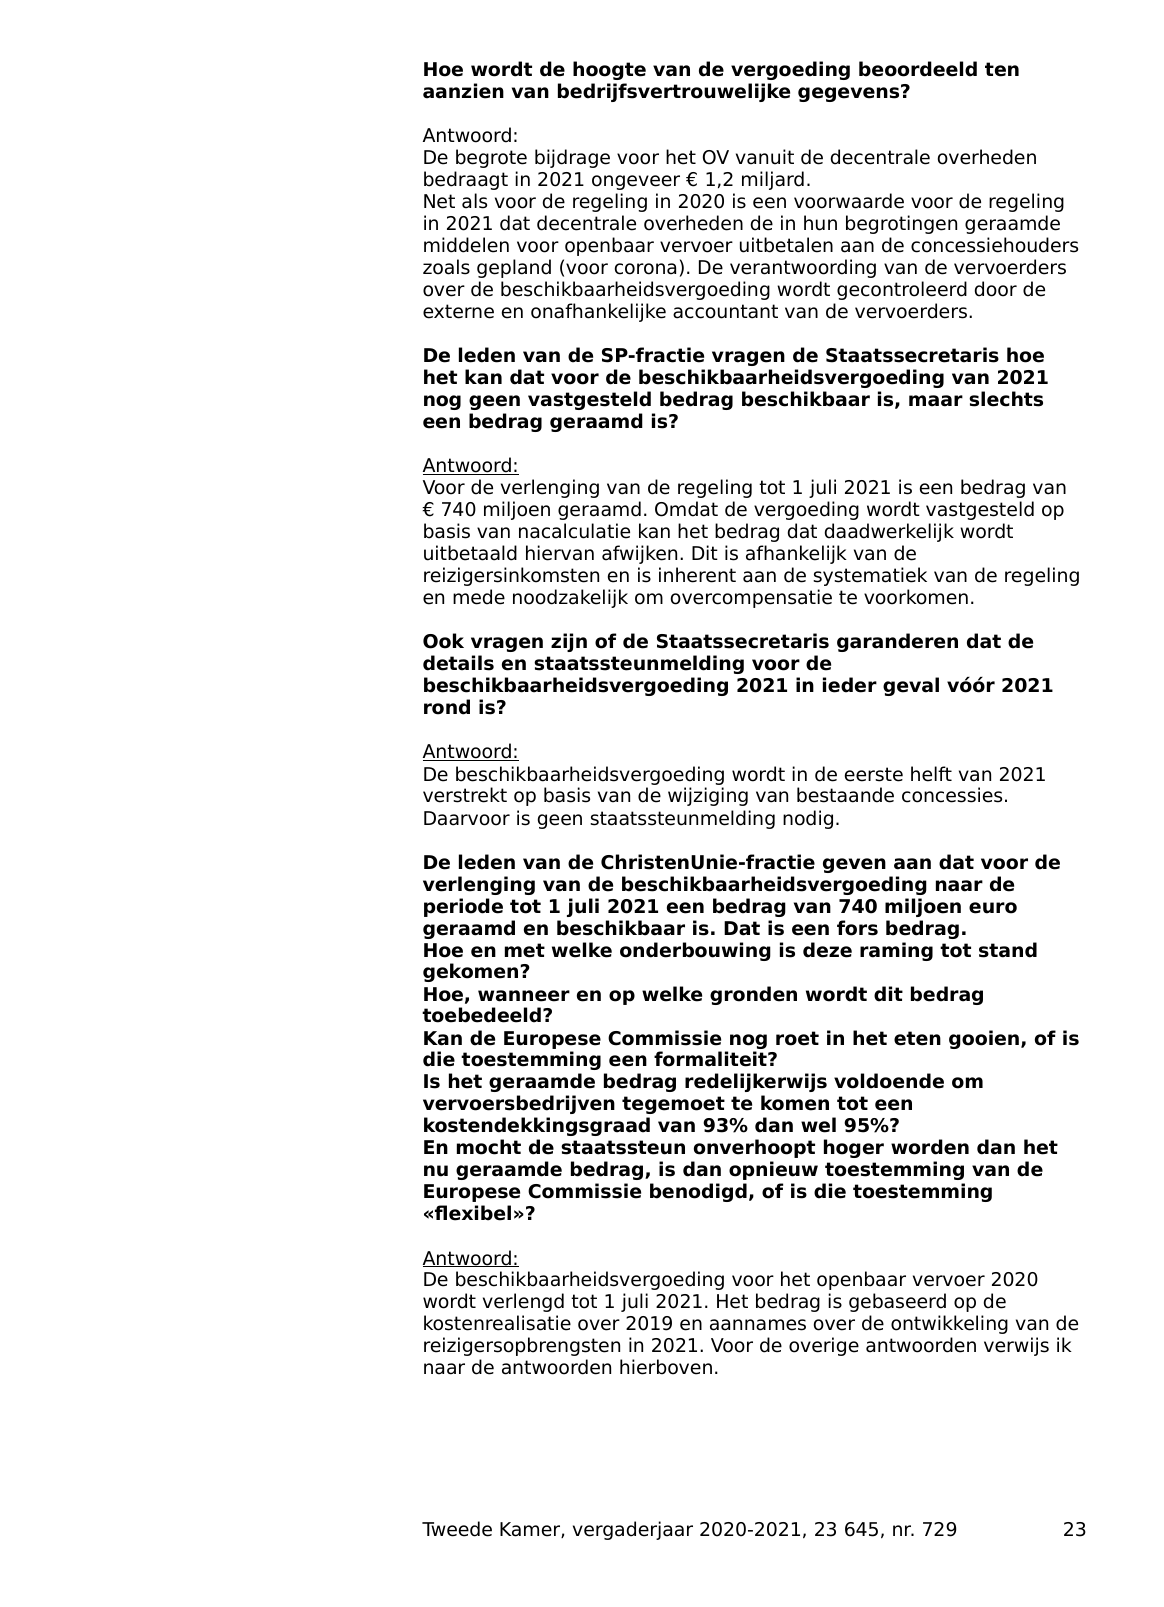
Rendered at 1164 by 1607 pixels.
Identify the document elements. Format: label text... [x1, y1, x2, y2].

text Ook vragen zijn of de Staatssecretaris garanderen dat de details en staatssteunmelding voor de beschikbaarheidsvergoeding 2021 in ieder geval vóór 2021 rond is? [422, 631, 1087, 719]
text Hoe en met welke onderbouwing is deze raming tot stand gekomen? [422, 939, 1087, 983]
text En mocht de staatssteun onverhoopt hoger worden dan het nu geraamde bedrag, is dan opnieuw toestemming van de Europese Commissie benodigd, of is die toestemming «flexibel»? [422, 1137, 1087, 1225]
text De beschikbaarheidsvergoeding voor het openbaar vervoer 2020 wordt verlengd tot 1 juli 2021. Het bedrag is gebaseerd op de kostenrealisatie over 2019 en aannames over de ontwikkeling van de reizigersopbrengsten in 2021. Voor de overige antwoorden verwijs ik naar de antwoorden hierboven. [422, 1269, 1087, 1379]
text Antwoord: [422, 125, 1087, 147]
text De beschikbaarheidsvergoeding wordt in de eerste helft van 2021 verstrekt op basis van de wijziging van bestaande concessies. Daarvoor is geen staatssteunmelding nodig. [422, 763, 1087, 829]
subtitle Antwoord: [422, 1247, 1087, 1269]
text Voor de verlenging van de regeling tot 1 juli 2021 is een bedrag van € 740 miljoen geraamd. Omdat de vergoeding wordt vastgesteld op basis van nacalculatie kan het bedrag dat daadwerkelijk wordt uitbetaald hiervan afwijken. Dit is afhankelijk van de reizigersinkomsten en is inherent aan de systematiek van de regeling en mede noodzakelijk om overcompensatie te voorkomen. [422, 477, 1087, 609]
subtitle Antwoord: [422, 741, 1087, 763]
text Is het geraamde bedrag redelijkerwijs voldoende om vervoersbedrijven tegemoet te komen tot een kostendekkingsgraad van 93% dan wel 95%? [422, 1071, 1087, 1137]
text Net als voor de regeling in 2020 is een voorwaarde voor de regeling in 2021 dat decentrale overheden de in hun begrotingen geraamde middelen voor openbaar vervoer uitbetalen aan de concessiehouders zoals gepland (voor corona). De verantwoording van de vervoerders over de beschikbaarheidsvergoeding wordt gecontroleerd door de externe en onafhankelijke accountant van de vervoerders. [422, 191, 1087, 323]
text Hoe, wanneer en op welke gronden wordt dit bedrag toebedeeld? [422, 983, 1087, 1027]
text De leden van de ChristenUnie-fractie geven aan dat voor de verlenging van de beschikbaarheidsvergoeding naar de periode tot 1 juli 2021 een bedrag van 740 miljoen euro geraamd en beschikbaar is. Dat is een fors bedrag. [422, 852, 1087, 939]
subtitle Antwoord: [422, 455, 1087, 477]
text De begrote bijdrage voor het OV vanuit de decentrale overheden bedraagt in 2021 ongeveer € 1,2 miljard. [422, 147, 1087, 191]
text De leden van de SP-fractie vragen de Staatssecretaris hoe het kan dat voor de beschikbaarheidsvergoeding van 2021 nog geen vastgesteld bedrag beschikbaar is, maar slechts een bedrag geraamd is? [422, 345, 1087, 433]
text Kan de Europese Commissie nog roet in het eten gooien, of is die toestemming een formaliteit? [422, 1027, 1087, 1071]
text Hoe wordt de hoogte van de vergoeding beoordeeld ten aanzien van bedrijfsvertrouwelijke gegevens? [422, 59, 1087, 103]
